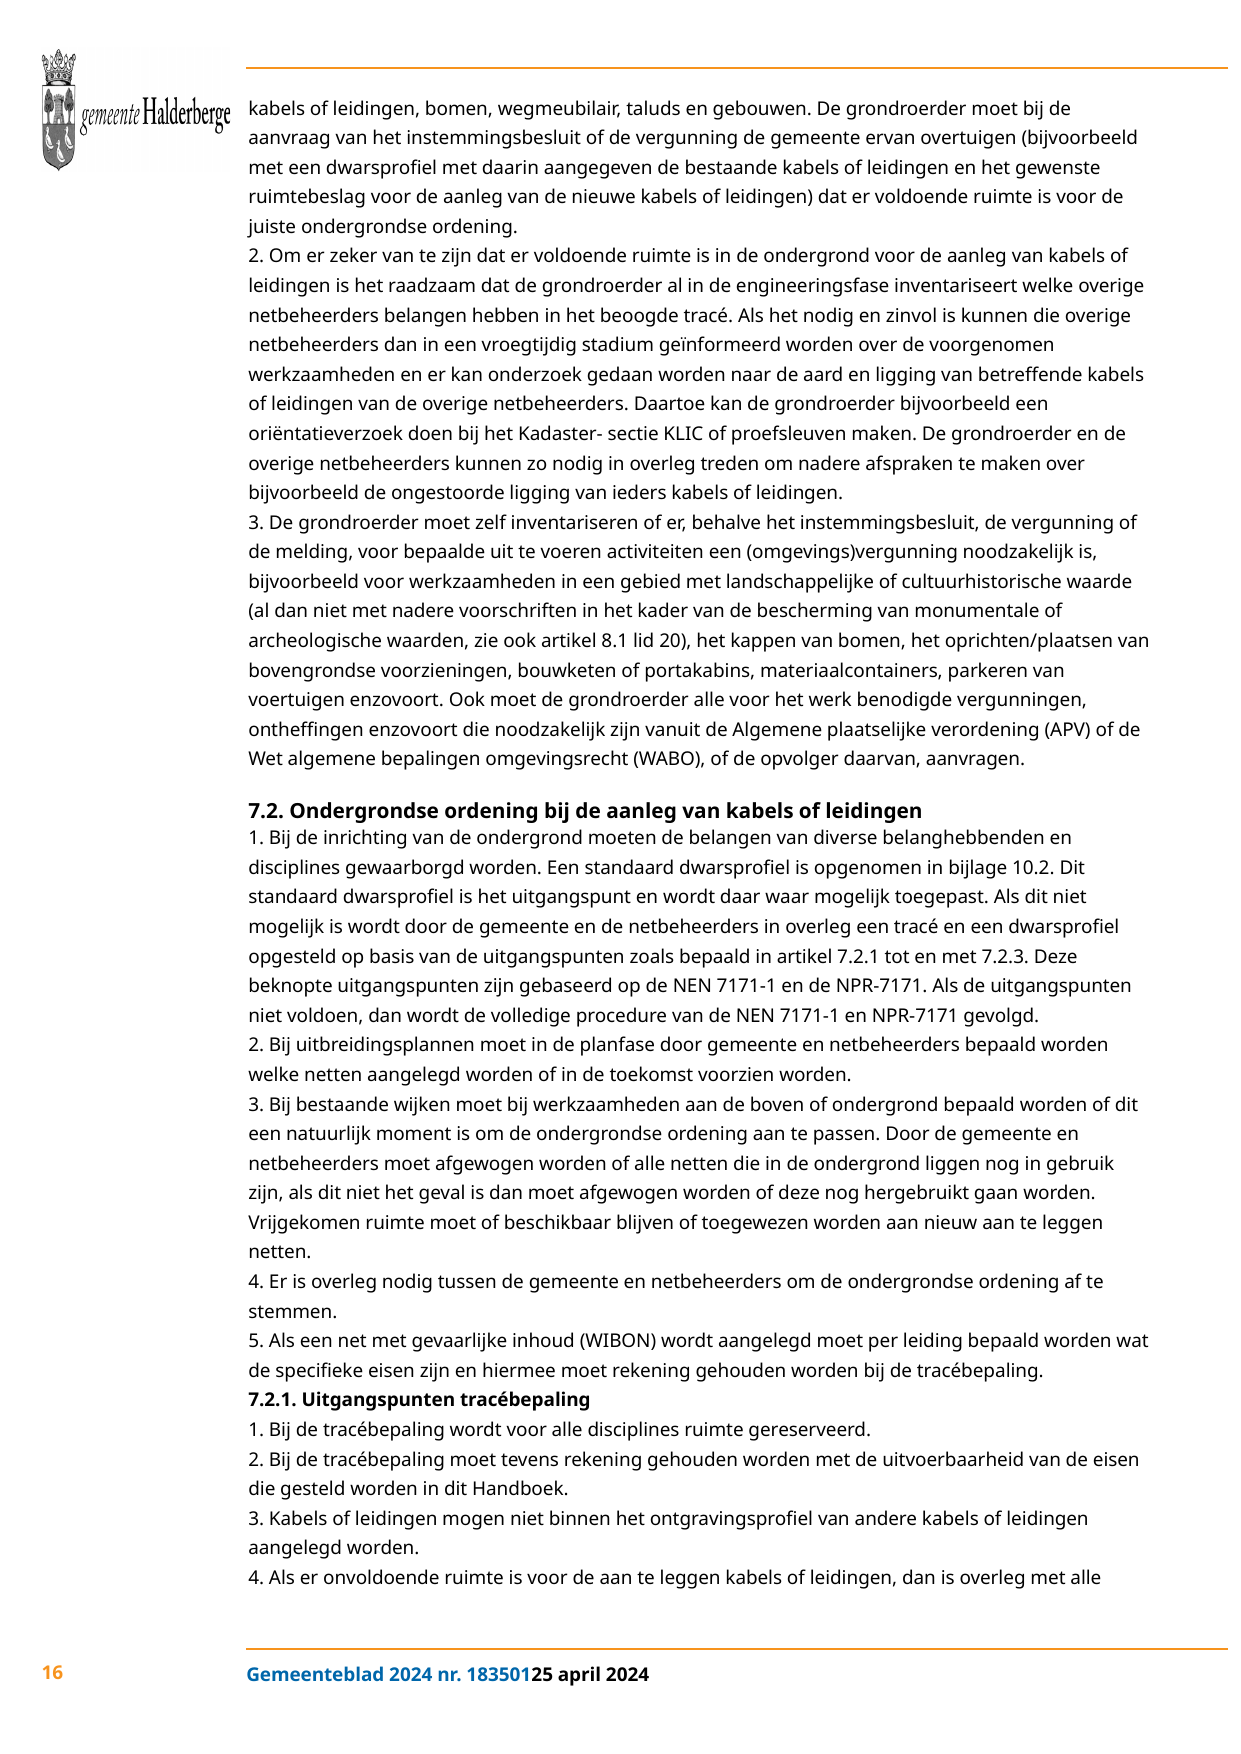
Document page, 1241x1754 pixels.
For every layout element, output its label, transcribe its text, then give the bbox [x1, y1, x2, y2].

text 7.2. Ondergrondse ordening bij de aanleg van kabels of leidingen [248, 796, 1152, 824]
text 3. Kabels of leidingen mogen niet binnen het ontgravingsprofiel van andere kabels of leidingen aangelegd worden. [248, 1505, 1152, 1560]
text 2. Bij uitbreidingsplannen moet in de planfase door gemeente en netbeheerders bepaald worden welke netten aangelegd worden of in de toekomst voorzien worden. [248, 1032, 1152, 1087]
text 2. Om er zeker van te zijn dat er voldoende ruimte is in de ondergrond voor de aanleg van kabels of leidingen is het raadzaam dat de grondroerder al in de engineeringsfase inventariseert welke overige netbeheerders belangen hebben in het beoogde tracé. Als het nodig en zinvol is kunnen die overige netbeheerders dan in een vroegtijdig stadium geïnformeerd worden over de voorgenomen werkzaamheden en er kan onderzoek gedaan worden naar de aard en ligging van betreffende kabels of leidingen van de overige netbeheerders. Daartoe kan de grondroerder bijvoorbeeld een oriëntatieverzoek doen bij het Kadaster- sectie KLIC of proefsleuven maken. De grondroerder en de overige netbeheerders kunnen zo nodig in overleg treden om nadere afspraken te maken over bijvoorbeeld de ongestoorde ligging van ieders kabels of leidingen. [248, 243, 1152, 505]
picture [41, 47, 231, 172]
text 1. Bij de tracébepaling wordt voor alle disciplines ruimte gereserveerd. [248, 1416, 1152, 1442]
text 5. Als een net met gevaarlijke inhoud (WIBON) wordt aangelegd moet per leiding bepaald worden wat de specifieke eisen zijn en hiermee moet rekening gehouden worden bij de tracébepaling. [248, 1327, 1152, 1383]
text 3. Bij bestaande wijken moet bij werkzaamheden aan de boven of ondergrond bepaald worden of dit een natuurlijk moment is om de ondergrondse ordening aan te passen. Door de gemeente en netbeheerders moet afgewogen worden of alle netten die in de ondergrond liggen nog in gebruik zijn, als dit niet het geval is dan moet afgewogen worden of deze nog hergebruikt gaan worden. Vrijgekomen ruimte moet of beschikbaar blijven of toegewezen worden aan nieuw aan te leggen netten. [248, 1091, 1152, 1264]
text 4. Er is overleg nodig tussen de gemeente en netbeheerders om de ondergrondse ordening af te stemmen. [248, 1268, 1152, 1323]
text 3. De grondroerder moet zelf inventariseren of er, behalve het instemmingsbesluit, de vergunning of de melding, voor bepaalde uit te voeren activiteiten een (omgevings)vergunning noodzakelijk is, bijvoorbeeld voor werkzaamheden in een gebied met landschappelijke of cultuurhistorische waarde (al dan niet met nadere voorschriften in het kader van de bescherming van monumentale of archeologische waarden, zie ook artikel 8.1 lid 20), het kappen van bomen, het oprichten/plaatsen van bovengrondse voorzieningen, bouwketen of portakabins, materiaalcontainers, parkeren van voertuigen enzovoort. Ook moet de grondroerder alle voor het werk benodigde vergunningen, ontheffingen enzovoort die noodzakelijk zijn vanuit de Algemene plaatselijke verordening (APV) of de Wet algemene bepalingen omgevingsrecht (WABO), of de opvolger daarvan, aanvragen. [248, 509, 1152, 771]
text kabels of leidingen, bomen, wegmeubilair, taluds en gebouwen. De grondroerder moet bij de aanvraag van het instemmingsbesluit of de vergunning de gemeente ervan overtuigen (bijvoorbeeld met een dwarsprofiel met daarin aangegeven de bestaande kabels of leidingen en het gewenste ruimtebeslag voor de aanleg van de nieuwe kabels of leidingen) dat er voldoende ruimte is voor de juiste ondergrondse ordening. [248, 95, 1152, 239]
text 2. Bij de tracébepaling moet tevens rekening gehouden worden met de uitvoerbaarheid van de eisen die gesteld worden in dit Handboek. [248, 1446, 1152, 1501]
text 7.2.1. Uitgangspunten tracébepaling [248, 1387, 1152, 1412]
text 1. Bij de inrichting van de ondergrond moeten de belangen van diverse belanghebbenden en disciplines gewaarborgd worden. Een standaard dwarsprofiel is opgenomen in bijlage 10.2. Dit standaard dwarsprofiel is het uitgangspunt en wordt daar waar mogelijk toegepast. Als dit niet mogelijk is wordt door de gemeente en de netbeheerders in overleg een tracé en een dwarsprofiel opgesteld op basis van de uitgangspunten zoals bepaald in artikel 7.2.1 tot en met 7.2.3. Deze beknopte uitgangspunten zijn gebaseerd op de NEN 7171-1 en de NPR-7171. Als de uitgangspunten niet voldoen, dan wordt de volledige procedure van de NEN 7171-1 en NPR-7171 gevolgd. [248, 824, 1152, 1028]
text 4. Als er onvoldoende ruimte is voor de aan te leggen kabels of leidingen, dan is overleg met alle [248, 1564, 1152, 1590]
